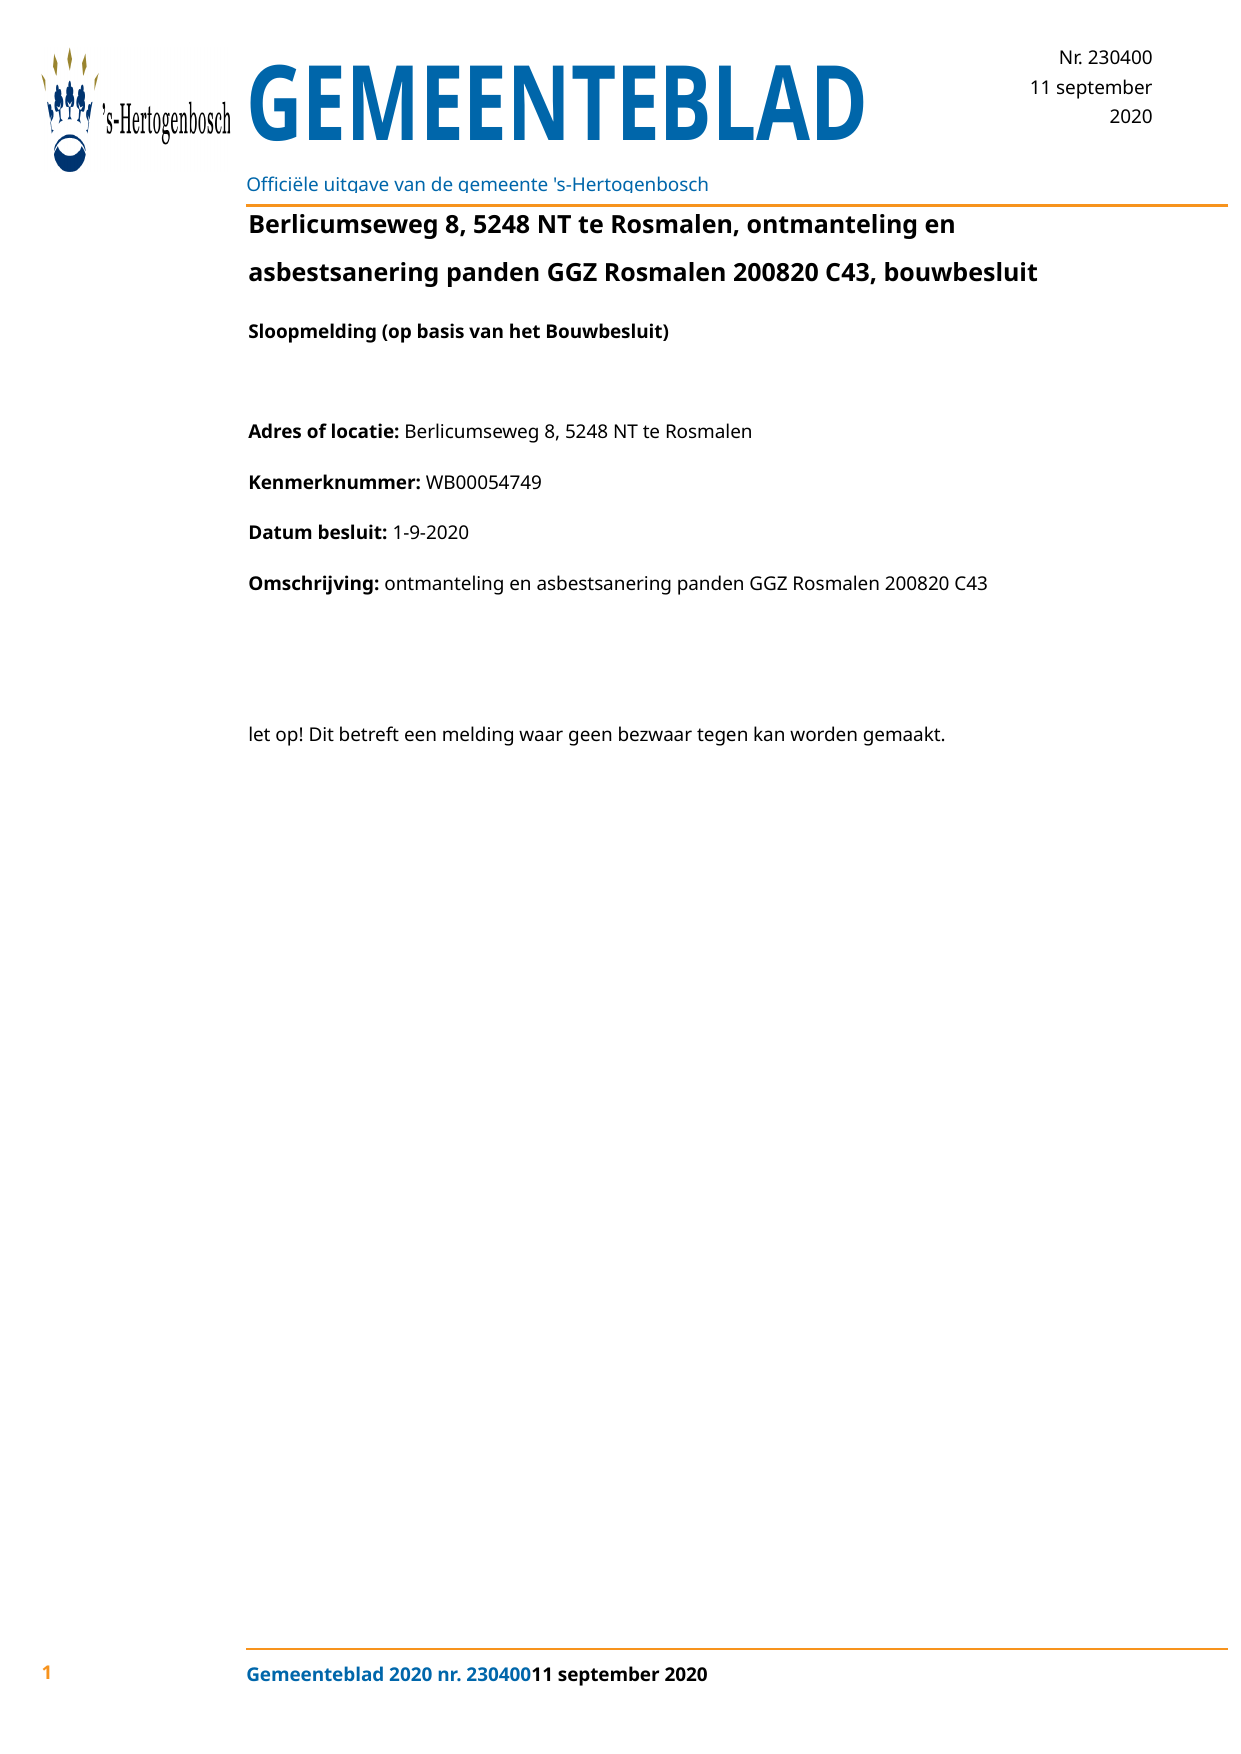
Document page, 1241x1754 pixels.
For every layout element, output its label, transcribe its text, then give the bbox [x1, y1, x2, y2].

text let op! Dit betreft een melding waar geen bezwaar tegen kan worden gemaakt. [248, 721, 1152, 747]
picture [41, 47, 231, 172]
text Adres of locatie: Berlicumseweg 8, 5248 NT te Rosmalen [248, 419, 1152, 444]
text Kenmerknummer: WB00054749 [248, 469, 1152, 495]
text Berlicumseweg 8, 5248 NT te Rosmalen, ontmanteling en asbestsanering panden GGZ Rosmalen 200820 C43, bouwbesluit [248, 207, 1152, 288]
text Sloopmelding (op basis van het Bouwbesluit) [248, 318, 1152, 344]
text Omschrijving: ontmanteling en asbestsanering panden GGZ Rosmalen 200820 C43 [248, 570, 1152, 596]
text Datum besluit: 1-9-2020 [248, 519, 1152, 545]
